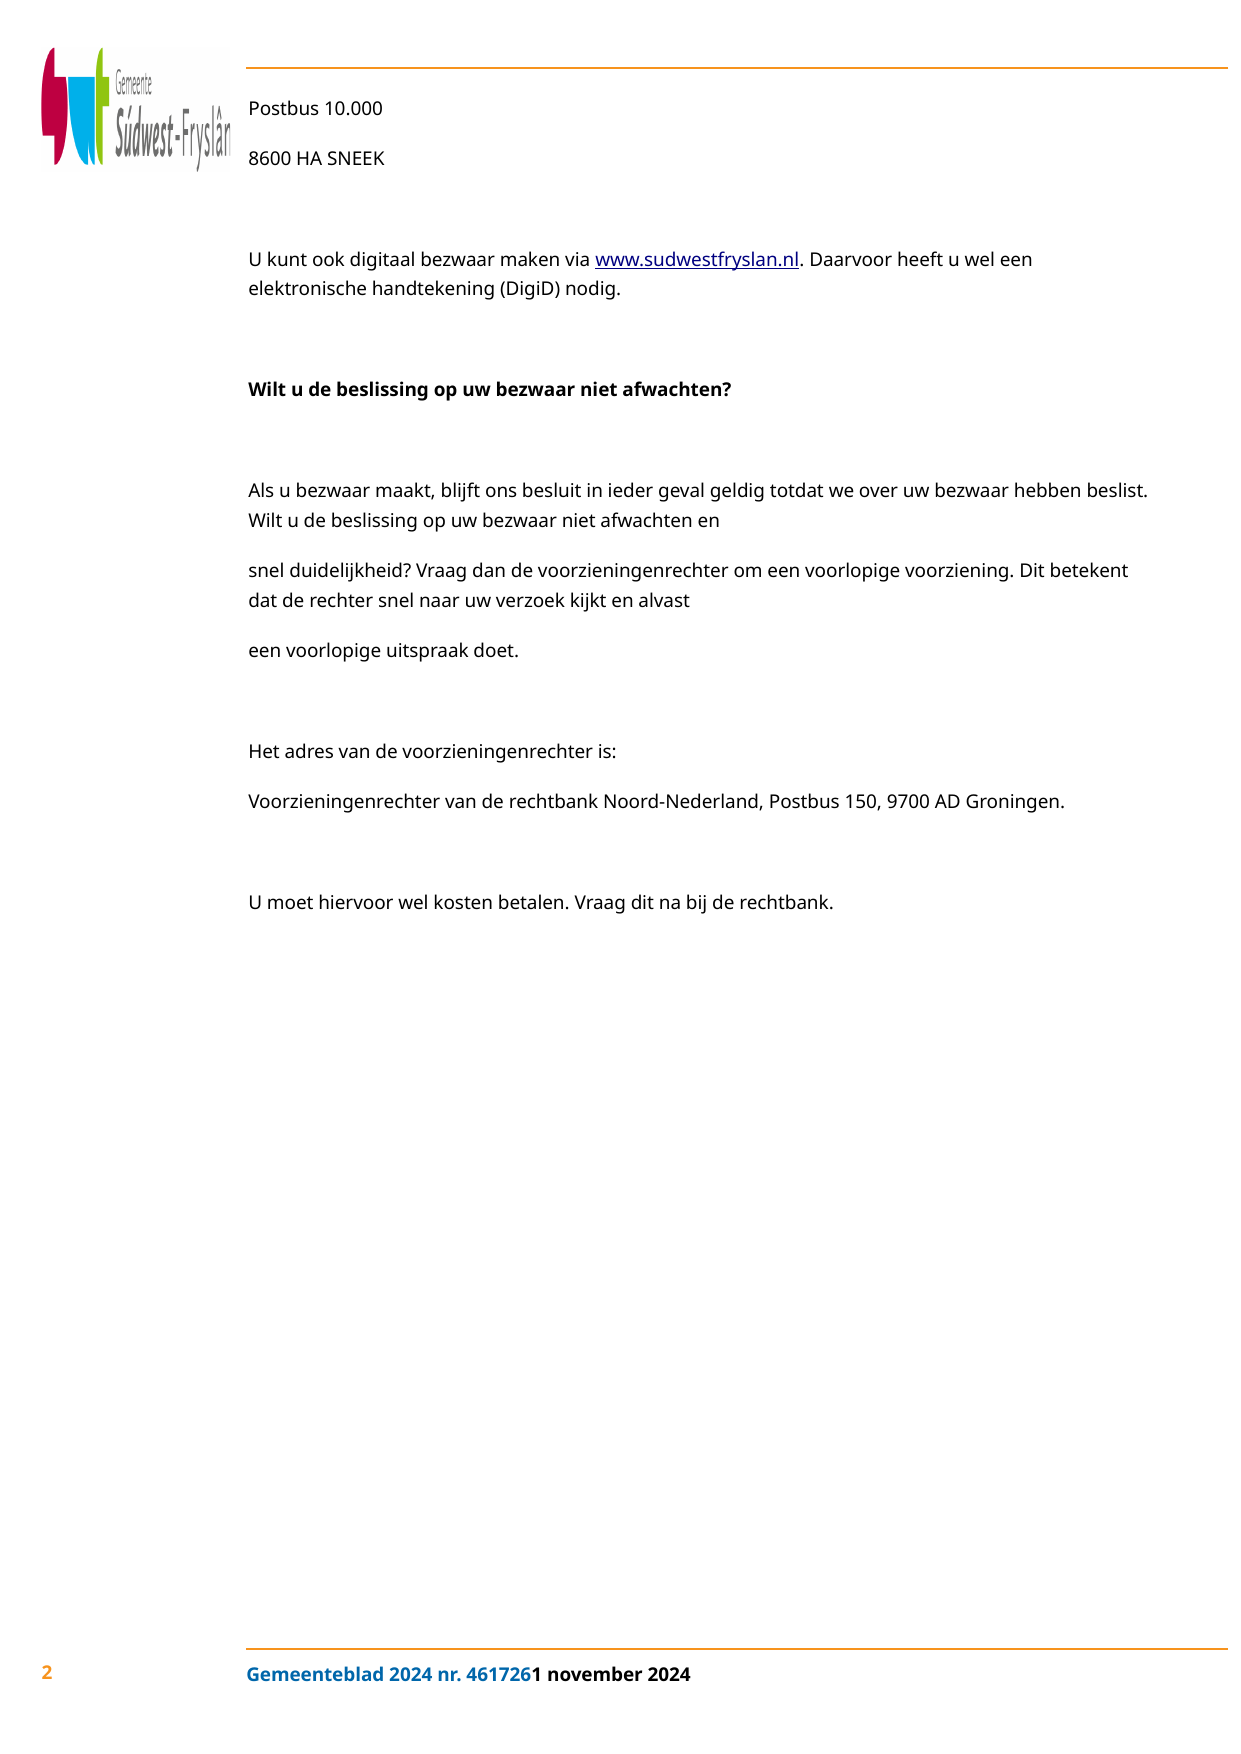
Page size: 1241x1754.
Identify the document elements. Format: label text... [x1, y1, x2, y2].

text 8600 HA SNEEK [248, 145, 1152, 171]
text Wilt u de beslissing op uw bezwaar niet afwachten? [248, 376, 1152, 402]
text U moet hiervoor wel kosten betalen. Vraag dit na bij de rechtbank. [248, 889, 1152, 915]
text U kunt ook digitaal bezwaar maken via www.sudwestfryslan.nl. Daarvoor heeft u wel een elektronische handtekening (DigiD) nodig. [248, 246, 1152, 301]
text snel duidelijkheid? Vraag dan de voorzieningenrechter om een voorlopige voorziening. Dit betekent dat de rechter snel naar uw verzoek kijkt en alvast [248, 557, 1152, 613]
text Als u bezwaar maakt, blijft ons besluit in ieder geval geldig totdat we over uw bezwaar hebben beslist. Wilt u de beslissing op uw bezwaar niet afwachten en [248, 477, 1152, 533]
picture [41, 47, 231, 172]
text Postbus 10.000 [248, 95, 1152, 121]
text Voorzieningenrechter van de rechtbank Noord-Nederland, Postbus 150, 9700 AD Groningen. [248, 788, 1152, 814]
text Het adres van de voorzieningenrechter is: [248, 738, 1152, 764]
text een voorlopige uitspraak doet. [248, 637, 1152, 663]
